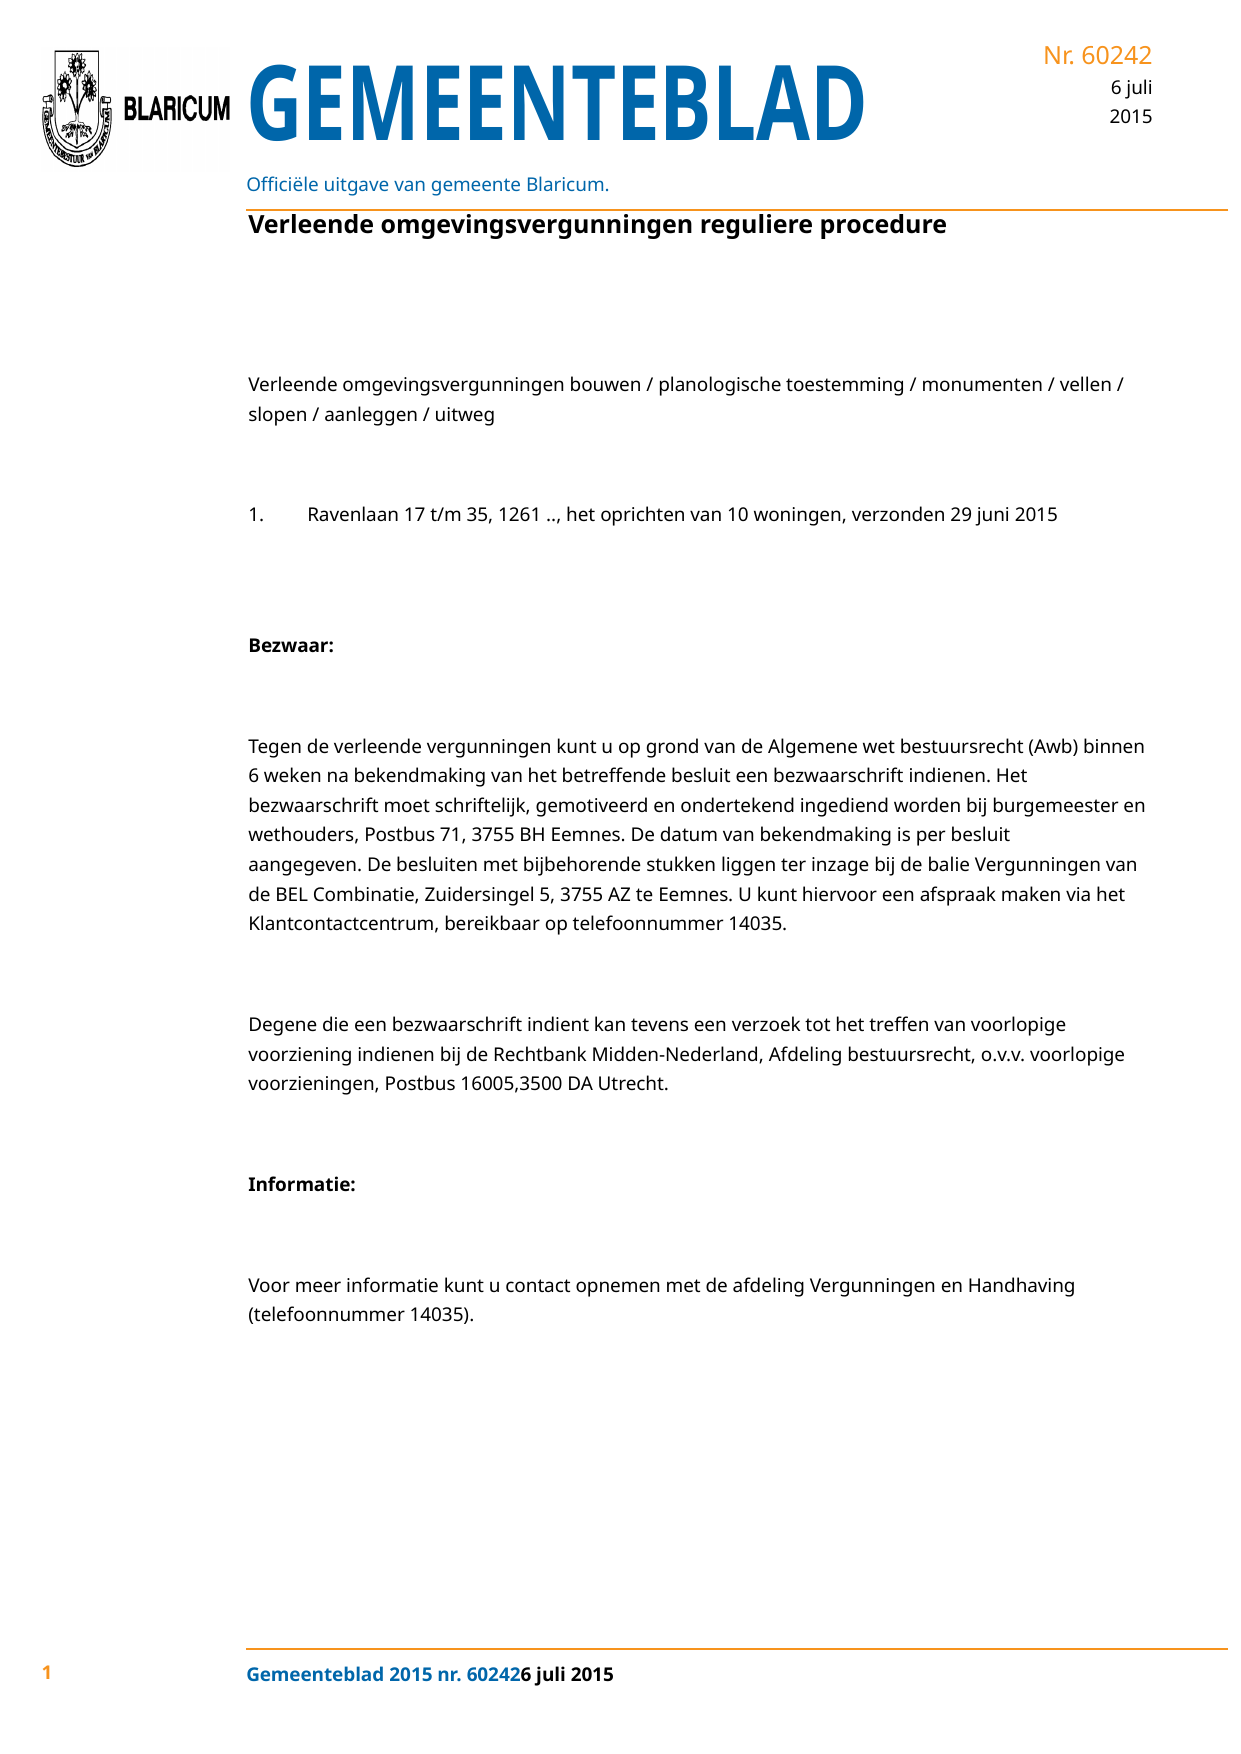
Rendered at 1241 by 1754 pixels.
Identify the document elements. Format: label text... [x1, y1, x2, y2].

text Degene die een bezwaarschrift indient kan tevens een verzoek tot het treffen van voorlopige voorziening indienen bij de Rechtbank Midden-Nederland, Afdeling bestuursrecht, o.v.v. voorlopige voorzieningen, Postbus 16005,3500 DA Utrecht. [248, 1011, 1152, 1096]
text Verleende omgevingsvergunningen reguliere procedure [248, 211, 1152, 241]
text Bezwaar: [248, 632, 1152, 658]
text Informatie: [248, 1171, 1152, 1197]
picture [41, 47, 231, 172]
text Tegen de verleende vergunningen kunt u op grond van de Algemene wet bestuursrecht (Awb) binnen 6 weken na bekendmaking van het betreffende besluit een bezwaarschrift indienen. Het bezwaarschrift moet schriftelijk, gemotiveerd en ondertekend ingediend worden bij burgemeester en wethouders, Postbus 71, 3755 BH Eemnes. De datum van bekendmaking is per besluit aangegeven. De besluiten met bijbehorende stukken liggen ter inzage bij de balie Vergunningen van de BEL Combinatie, Zuidersingel 5, 3755 AZ te Eemnes. U kunt hiervoor een afspraak maken via het Klantcontactcentrum, bereikbaar op telefoonnummer 14035. [248, 733, 1152, 936]
text Verleende omgevingsvergunningen bouwen / planologische toestemming / monumenten / vellen / slopen / aanleggen / uitweg [248, 371, 1152, 426]
text Voor meer informatie kunt u contact opnemen met de afdeling Vergunningen en Handhaving (telefoonnummer 14035). [248, 1272, 1152, 1327]
list Ravenlaan 17 t/m 35, 1261 .., het oprichten van 10 woningen, verzonden 29 juni 2015 [248, 502, 1152, 527]
